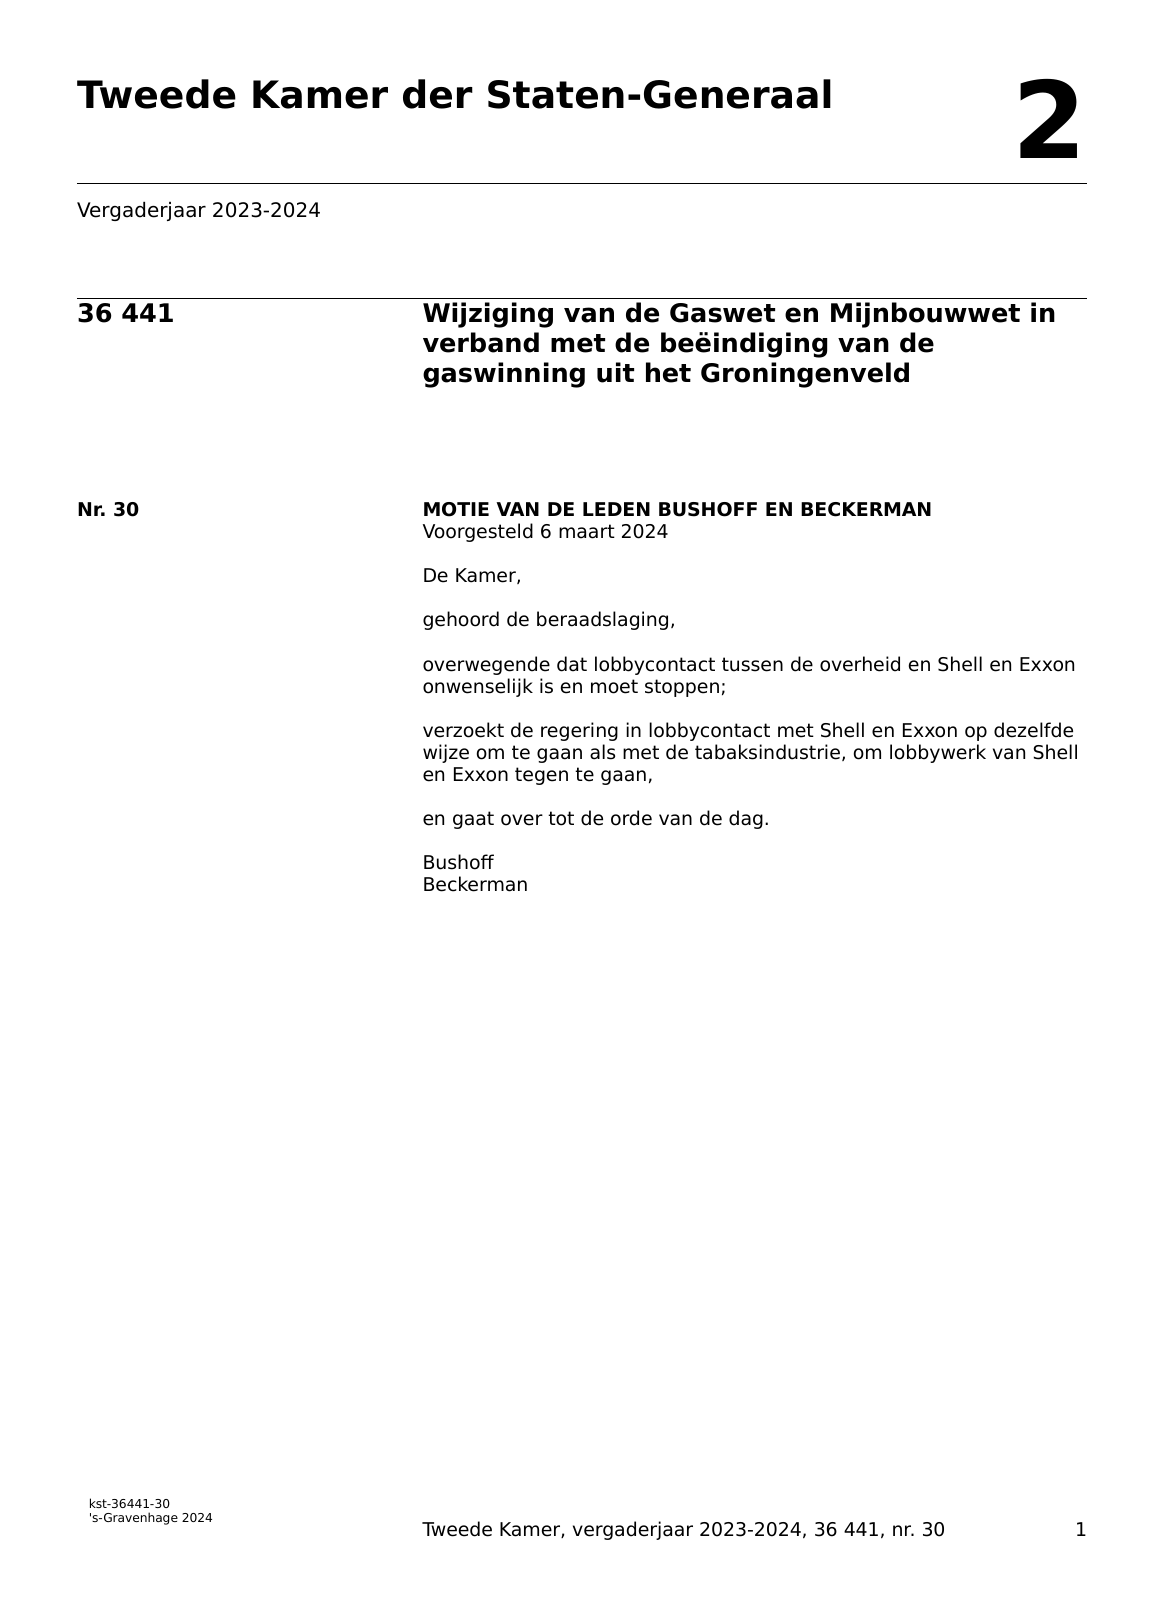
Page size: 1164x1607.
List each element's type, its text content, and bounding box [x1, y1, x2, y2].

text 's-Gravenhage 2024 [88, 1511, 323, 1525]
text overwegende dat lobbycontact tussen de overheid en Shell en Exxon onwenselijk is en moet stoppen; [422, 653, 1087, 697]
table_header 2 [886, 59, 1087, 183]
text en gaat over tot de orde van de dag. [422, 808, 1087, 830]
text Bushoff [422, 852, 1087, 874]
text Voorgesteld 6 maart 2024 [422, 521, 1087, 543]
subtitle Nr. 30 MOTIE VAN DE LEDEN BUSHOFF EN BECKERMAN [77, 499, 1087, 521]
text verzoekt de regering in lobbycontact met Shell en Exxon op dezelfde wijze om te gaan als met de tabaksindustrie, om lobbywerk van Shell en Exxon tegen te gaan, [422, 720, 1087, 786]
text De Kamer, [422, 565, 1087, 587]
table_cell Vergaderjaar 2023-2024 [77, 184, 1087, 298]
subtitle 36 441 Wijziging van de Gaswet en Mijnbouwwet in verband met de beëindiging van de gaswinning uit het Groningenveld [77, 299, 1087, 388]
table_header Tweede Kamer der Staten-Generaal [77, 59, 886, 183]
text Beckerman [422, 874, 1087, 896]
text kst-36441-30 [88, 1497, 323, 1511]
text gehoord de beraadslaging, [422, 609, 1087, 631]
